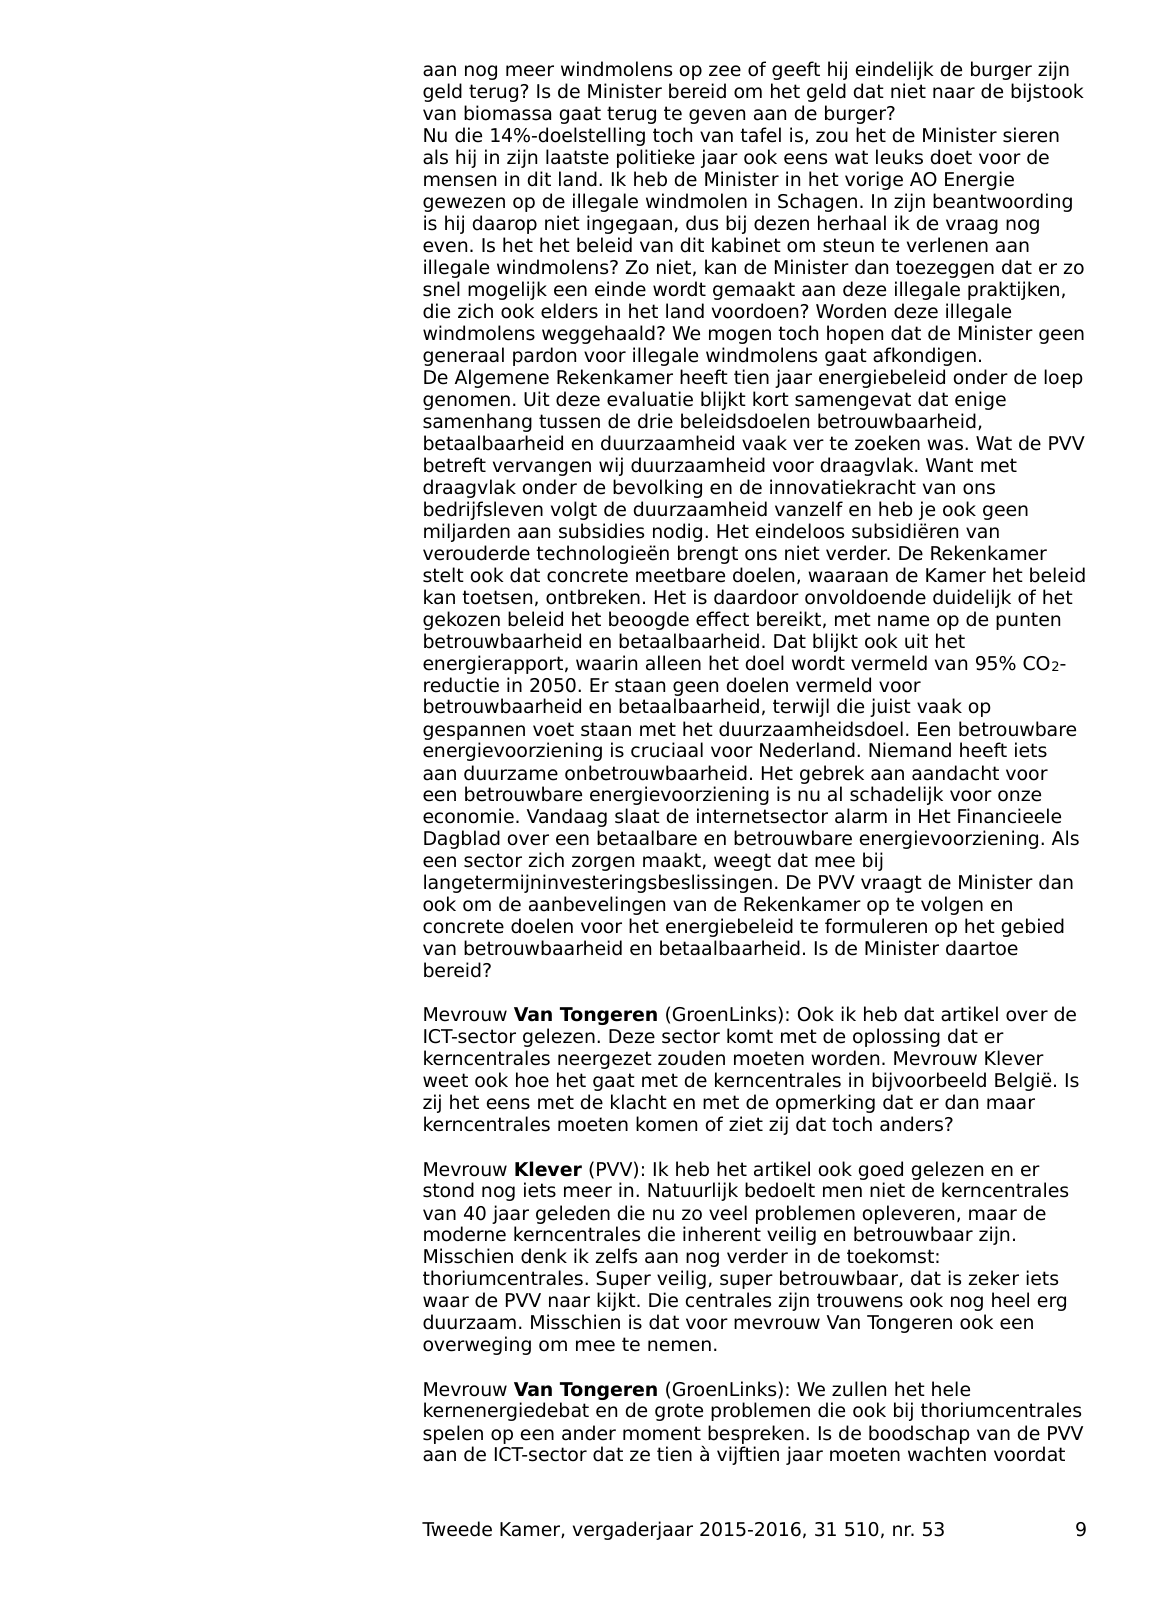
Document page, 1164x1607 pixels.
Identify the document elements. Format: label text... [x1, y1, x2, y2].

text Mevrouw Van Tongeren (GroenLinks): Ook ik heb dat artikel over de ICT-sector gelezen. Deze sector komt met de oplossing dat er kerncentrales neergezet zouden moeten worden. Mevrouw Klever weet ook hoe het gaat met de kerncentrales in bijvoorbeeld België. Is zij het eens met de klacht en met de opmerking dat er dan maar kerncentrales moeten komen of ziet zij dat toch anders? [422, 1004, 1087, 1136]
text Mevrouw Klever (PVV): Ik heb het artikel ook goed gelezen en er stond nog iets meer in. Natuurlijk bedoelt men niet de kerncentrales van 40 jaar geleden die nu zo veel problemen opleveren, maar de moderne kerncentrales die inherent veilig en betrouwbaar zijn. Misschien denk ik zelfs aan nog verder in de toekomst: thoriumcentrales. Super veilig, super betrouwbaar, dat is zeker iets waar de PVV naar kijkt. Die centrales zijn trouwens ook nog heel erg duurzaam. Misschien is dat voor mevrouw Van Tongeren ook een overweging om mee te nemen. [422, 1158, 1087, 1356]
text aan nog meer windmolens op zee of geeft hij eindelijk de burger zijn geld terug? Is de Minister bereid om het geld dat niet naar de bijstook van biomassa gaat terug te geven aan de burger? [422, 59, 1087, 125]
text De Algemene Rekenkamer heeft tien jaar energiebeleid onder de loep genomen. Uit deze evaluatie blijkt kort samengevat dat enige samenhang tussen de drie beleidsdoelen betrouwbaarheid, betaalbaarheid en duurzaamheid vaak ver te zoeken was. Wat de PVV betreft vervangen wij duurzaamheid voor draagvlak. Want met draagvlak onder de bevolking en de innovatiekracht van ons bedrijfsleven volgt de duurzaamheid vanzelf en heb je ook geen miljarden aan subsidies nodig. Het eindeloos subsidiëren van verouderde technologieën brengt ons niet verder. De Rekenkamer stelt ook dat concrete meetbare doelen, waaraan de Kamer het beleid kan toetsen, ontbreken. Het is daardoor onvoldoende duidelijk of het gekozen beleid het beoogde effect bereikt, met name op de punten betrouwbaarheid en betaalbaarheid. Dat blijkt ook uit het energierapport, waarin alleen het doel wordt vermeld van 95% CO2-reductie in 2050. Er staan geen doelen vermeld voor betrouwbaarheid en betaalbaarheid, terwijl die juist vaak op gespannen voet staan met het duurzaamheidsdoel. Een betrouwbare energievoorziening is cruciaal voor Nederland. Niemand heeft iets aan duurzame onbetrouwbaarheid. Het gebrek aan aandacht voor een betrouwbare energievoorziening is nu al schadelijk voor onze economie. Vandaag slaat de internetsector alarm in Het Financieele Dagblad over een betaalbare en betrouwbare energievoorziening. Als een sector zich zorgen maakt, weegt dat mee bij langetermijninvesteringsbeslissingen. De PVV vraagt de Minister dan ook om de aanbevelingen van de Rekenkamer op te volgen en concrete doelen voor het energiebeleid te formuleren op het gebied van betrouwbaarheid en betaalbaarheid. Is de Minister daartoe bereid? [422, 367, 1087, 982]
text Nu die 14%-doelstelling toch van tafel is, zou het de Minister sieren als hij in zijn laatste politieke jaar ook eens wat leuks doet voor de mensen in dit land. Ik heb de Minister in het vorige AO Energie gewezen op de illegale windmolen in Schagen. In zijn beantwoording is hij daarop niet ingegaan, dus bij dezen herhaal ik de vraag nog even. Is het het beleid van dit kabinet om steun te verlenen aan illegale windmolens? Zo niet, kan de Minister dan toezeggen dat er zo snel mogelijk een einde wordt gemaakt aan deze illegale praktijken, die zich ook elders in het land voordoen? Worden deze illegale windmolens weggehaald? We mogen toch hopen dat de Minister geen generaal pardon voor illegale windmolens gaat afkondigen. [422, 125, 1087, 367]
text Mevrouw Van Tongeren (GroenLinks): We zullen het hele kernenergiedebat en de grote problemen die ook bij thoriumcentrales spelen op een ander moment bespreken. Is de boodschap van de PVV aan de ICT-sector dat ze tien à vijftien jaar moeten wachten voordat [422, 1378, 1087, 1466]
